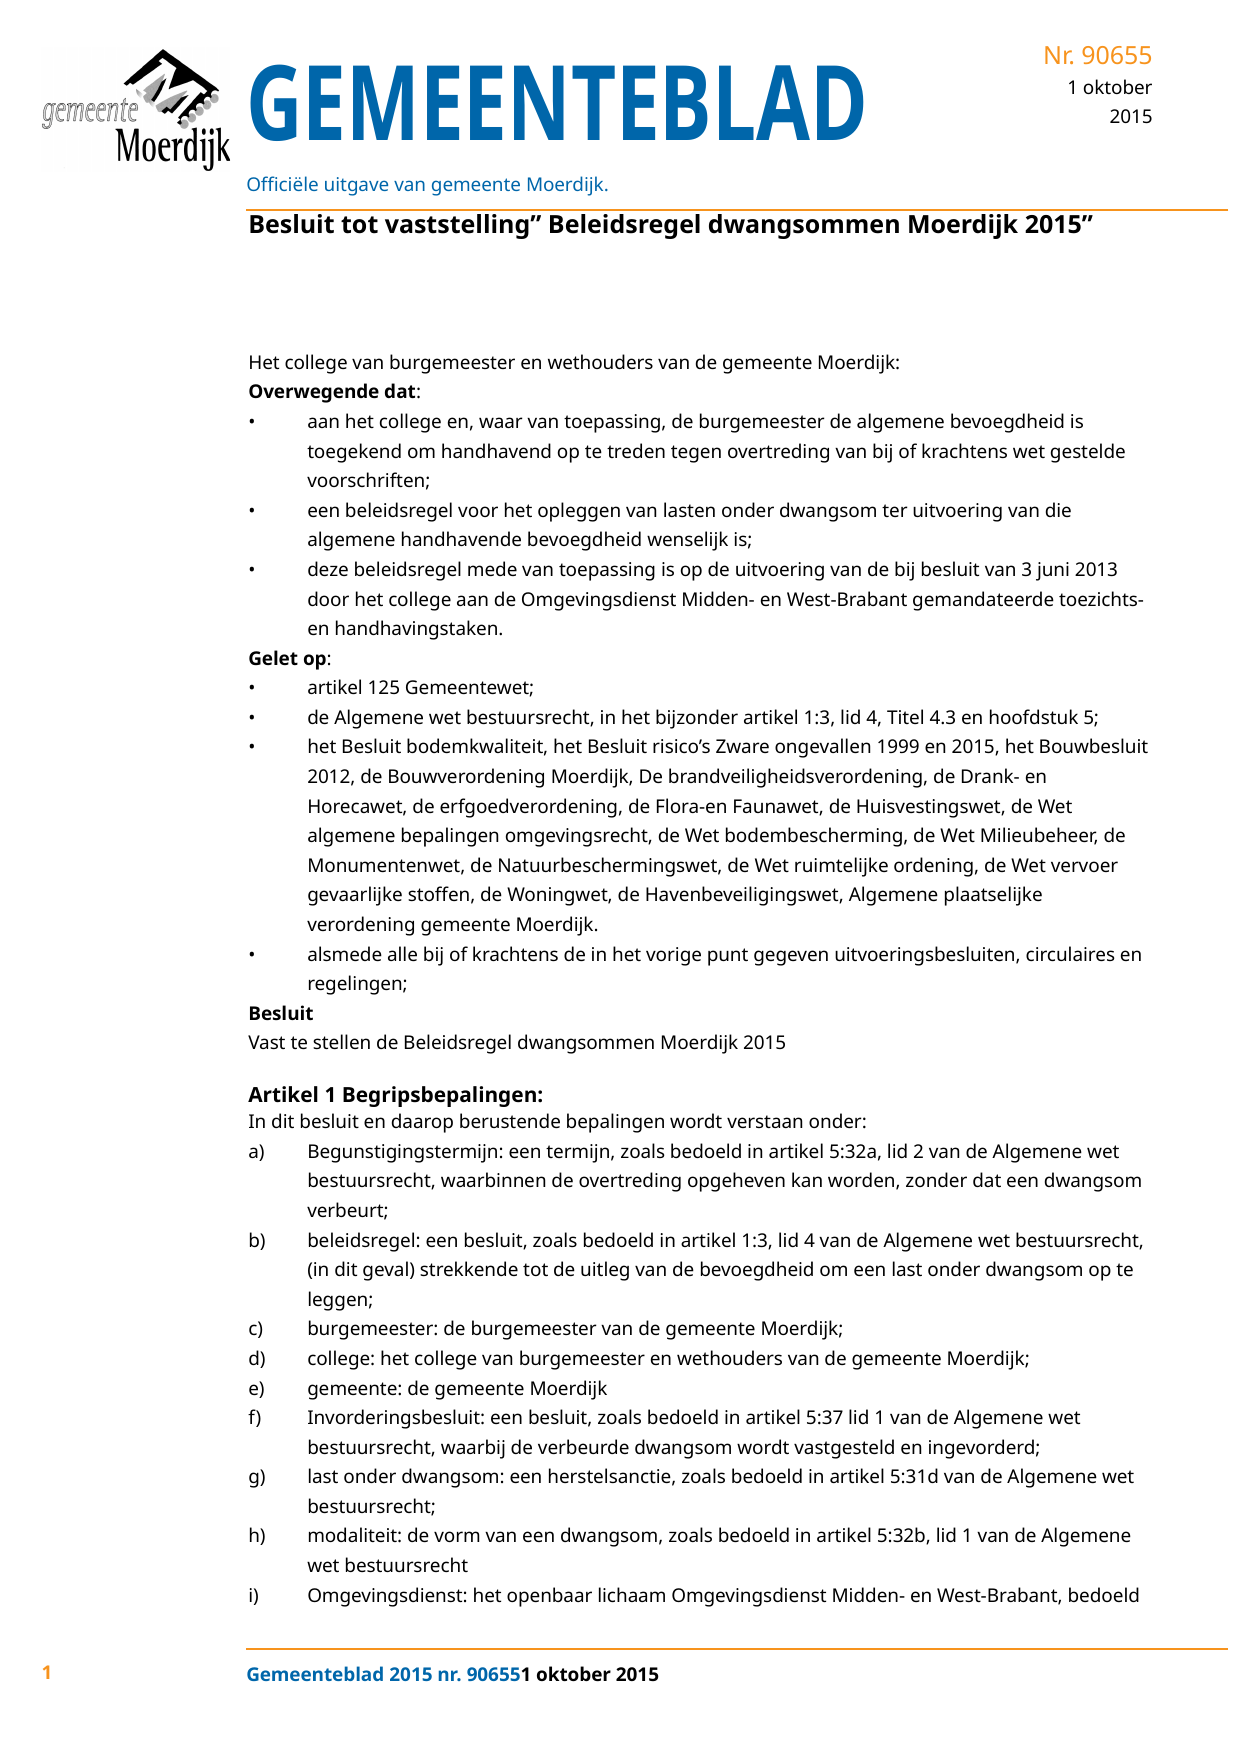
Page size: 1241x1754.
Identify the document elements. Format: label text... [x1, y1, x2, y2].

list Invorderingsbesluit: een besluit, zoals bedoeld in artikel 5:37 lid 1 van de Algemene wet bestuursrecht, waarbij de verbeurde dwangsom wordt vastgesteld en ingevorderd; [248, 1404, 1152, 1459]
list deze beleidsregel mede van toepassing is op de uitvoering van de bij besluit van 3 juni 2013 door het college aan de Omgevingsdienst Midden- en West-Brabant gemandateerde toezichts- en handhavingstaken. [248, 556, 1152, 641]
list college: het college van burgemeester en wethouders van de gemeente Moerdijk; [248, 1345, 1152, 1371]
list de Algemene wet bestuursrecht, in het bijzonder artikel 1:3, lid 4, Titel 4.3 en hoofdstuk 5; [248, 704, 1152, 730]
list Omgevingsdienst: het openbaar lichaam Omgevingsdienst Midden- en West-Brabant, bedoeld [248, 1582, 1152, 1607]
text Overwegende dat: [248, 379, 1152, 404]
text Besluit tot vaststelling” Beleidsregel dwangsommen Moerdijk 2015” [248, 211, 1152, 241]
picture [41, 47, 231, 172]
list gemeente: de gemeente Moerdijk [248, 1375, 1152, 1400]
list artikel 125 Gemeentewet; [248, 674, 1152, 700]
list het Besluit bodemkwaliteit, het Besluit risico’s Zware ongevallen 1999 en 2015, het Bouwbesluit 2012, de Bouwverordening Moerdijk, De brandveiligheidsverordening, de Drank- en Horecawet, de erfgoedverordening, de Flora-en Faunawet, de Huisvestingswet, de Wet algemene bepalingen omgevingsrecht, de Wet bodembescherming, de Wet Milieubeheer, de Monumentenwet, de Natuurbeschermingswet, de Wet ruimtelijke ordening, de Wet vervoer gevaarlijke stoffen, de Woningwet, de Havenbeveiligingswet, Algemene plaatselijke verordening gemeente Moerdijk. [248, 734, 1152, 937]
list aan het college en, waar van toepassing, de burgemeester de algemene bevoegdheid is toegekend om handhavend op te treden tegen overtreding van bij of krachtens wet gestelde voorschriften; [248, 408, 1152, 493]
text Gelet op: [248, 645, 1152, 671]
list modaliteit: de vorm van een dwangsom, zoals bedoeld in artikel 5:32b, lid 1 van de Algemene wet bestuursrecht [248, 1523, 1152, 1578]
text Het college van burgemeester en wethouders van de gemeente Moerdijk: [248, 349, 1152, 375]
list beleidsregel: een besluit, zoals bedoeld in artikel 1:3, lid 4 van de Algemene wet bestuursrecht, (in dit geval) strekkende tot de uitleg van de bevoegdheid om een last onder dwangsom op te leggen; [248, 1227, 1152, 1312]
list burgemeester: de burgemeester van de gemeente Moerdijk; [248, 1316, 1152, 1341]
list last onder dwangsom: een herstelsanctie, zoals bedoeld in artikel 5:31d van de Algemene wet bestuursrecht; [248, 1463, 1152, 1519]
text Vast te stellen de Beleidsregel dwangsommen Moerdijk 2015 [248, 1029, 1152, 1055]
list alsmede alle bij of krachtens de in het vorige punt gegeven uitvoeringsbesluiten, circulaires en regelingen; [248, 941, 1152, 996]
list Begunstigingstermijn: een termijn, zoals bedoeld in artikel 5:32a, lid 2 van de Algemene wet bestuursrecht, waarbinnen de overtreding opgeheven kan worden, zonder dat een dwangsom verbeurt; [248, 1138, 1152, 1223]
list een beleidsregel voor het opleggen van lasten onder dwangsom ter uitvoering van die algemene handhavende bevoegdheid wenselijk is; [248, 497, 1152, 552]
text In dit besluit en daarop berustende bepalingen wordt verstaan onder: [248, 1108, 1152, 1134]
text Besluit [248, 1000, 1152, 1026]
text Artikel 1 Begripsbepalingen: [248, 1080, 1152, 1108]
